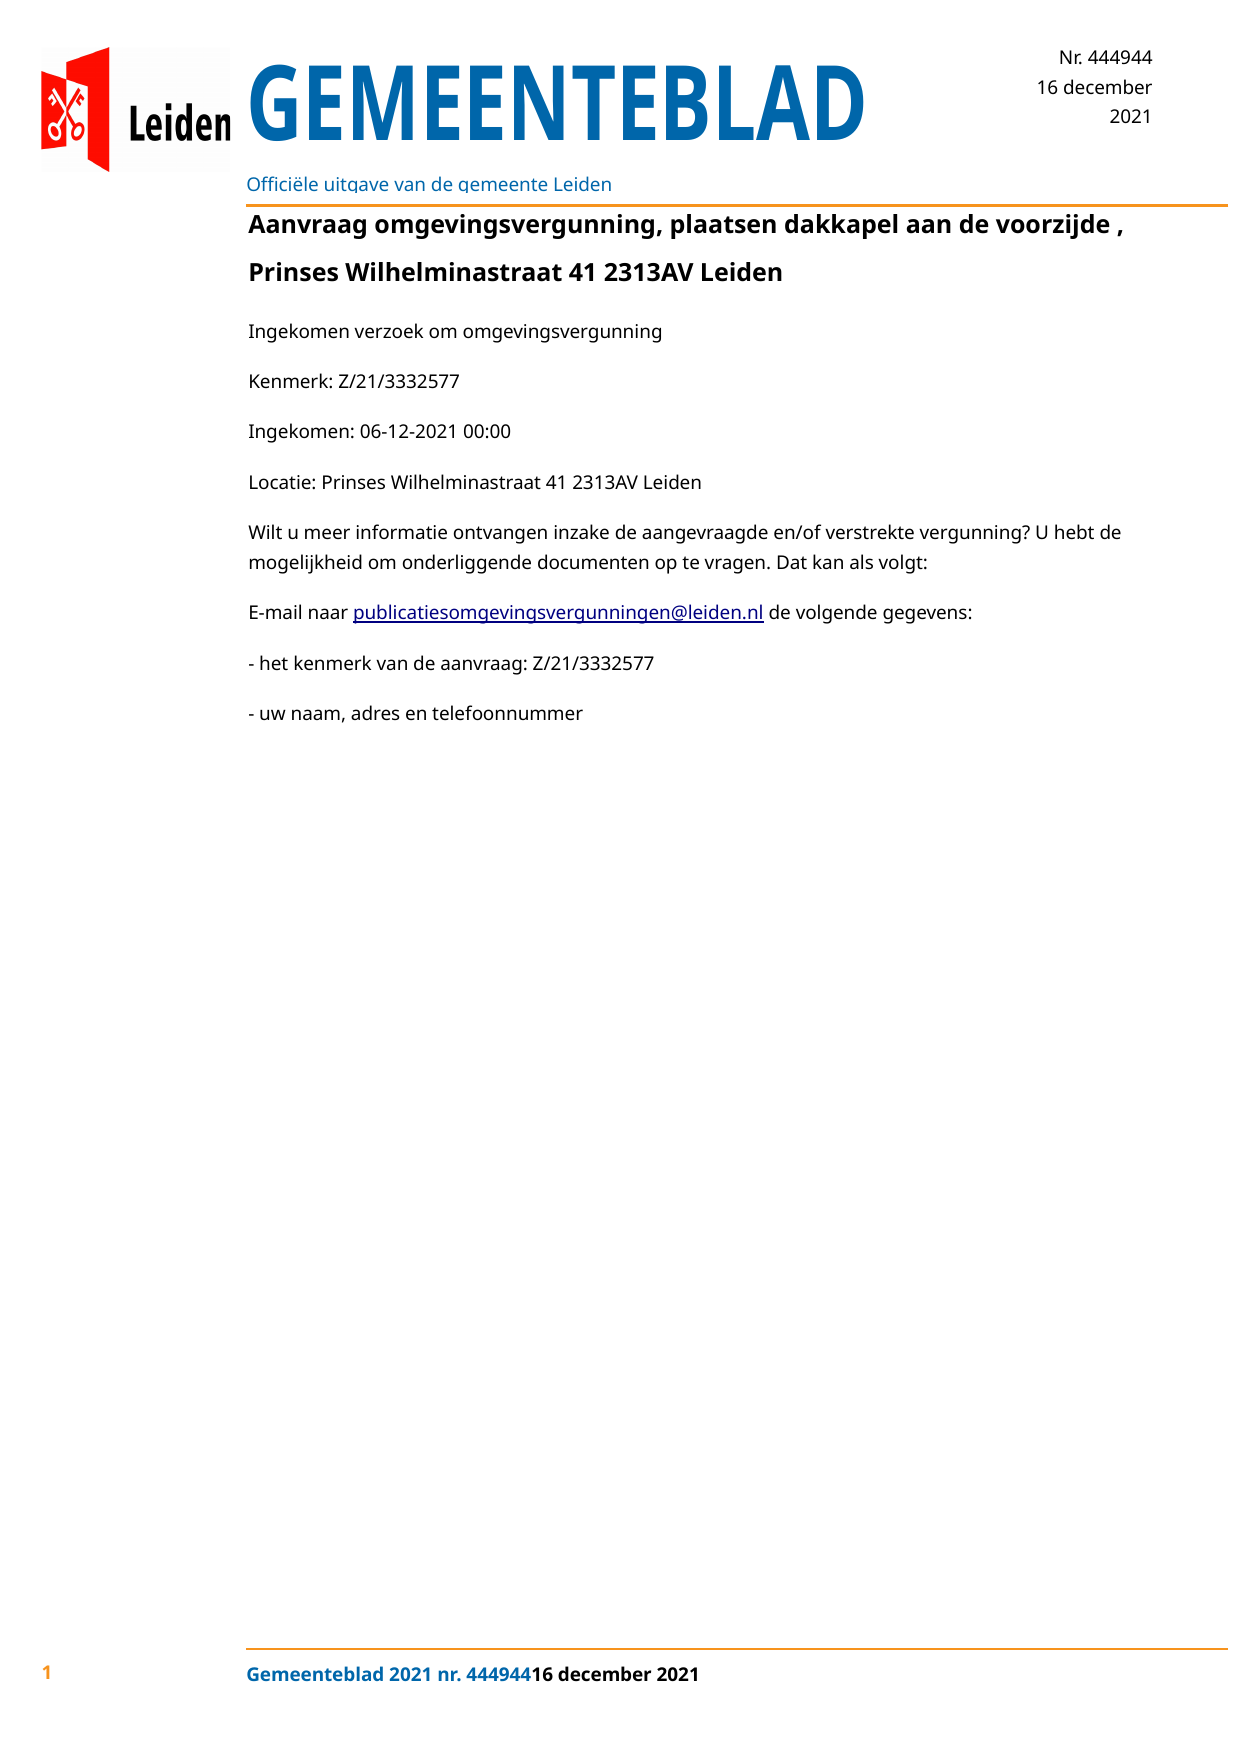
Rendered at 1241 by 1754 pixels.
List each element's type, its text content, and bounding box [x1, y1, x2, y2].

text Ingekomen: 06-12-2021 00:00 [248, 419, 1152, 444]
picture [41, 47, 231, 172]
text Locatie: Prinses Wilhelminastraat 41 2313AV Leiden [248, 469, 1152, 495]
text Aanvraag omgevingsvergunning, plaatsen dakkapel aan de voorzijde , Prinses Wilhelminastraat 41 2313AV Leiden [248, 207, 1152, 288]
text - het kenmerk van de aanvraag: Z/21/3332577 [248, 650, 1152, 676]
text E-mail naar publicatiesomgevingsvergunningen@leiden.nl de volgende gegevens: [248, 599, 1152, 625]
text - uw naam, adres en telefoonnummer [248, 700, 1152, 726]
text Wilt u meer informatie ontvangen inzake de aangevraagde en/of verstrekte vergunning? U hebt de mogelijkheid om onderliggende documenten op te vragen. Dat kan als volgt: [248, 519, 1152, 575]
text Ingekomen verzoek om omgevingsvergunning [248, 318, 1152, 344]
text Kenmerk: Z/21/3332577 [248, 368, 1152, 394]
